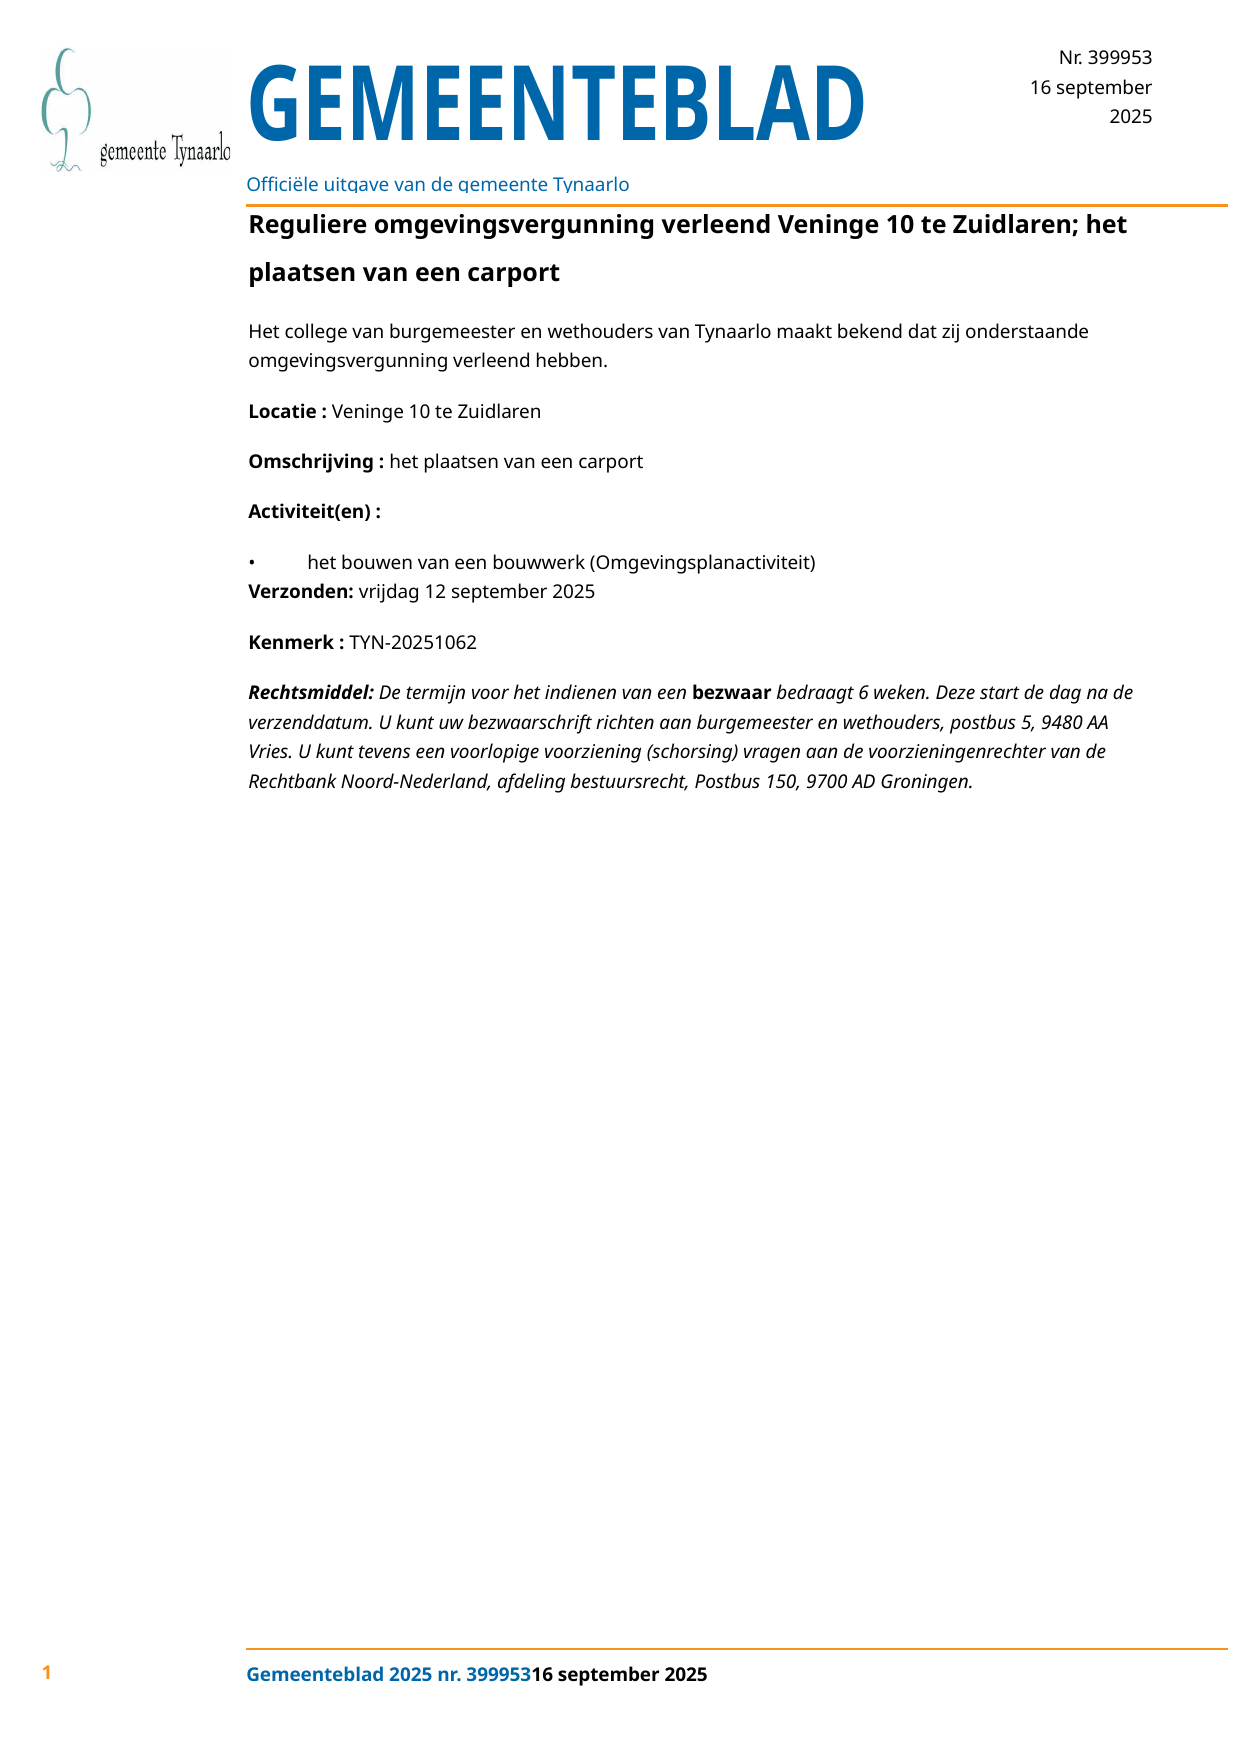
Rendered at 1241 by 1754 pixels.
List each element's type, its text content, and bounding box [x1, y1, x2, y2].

text Rechtsmiddel: De termijn voor het indienen van een bezwaar bedraagt 6 weken. Deze start de dag na de verzenddatum. U kunt uw bezwaarschrift richten aan burgemeester en wethouders, postbus 5, 9480 AA Vries. U kunt tevens een voorlopige voorziening (schorsing) vragen aan de voorzieningenrechter van de Rechtbank Noord-Nederland, afdeling bestuursrecht, Postbus 150, 9700 AD Groningen. [248, 679, 1152, 794]
text Verzonden: vrijdag 12 september 2025 [248, 579, 1152, 604]
picture [41, 47, 231, 172]
text Het college van burgemeester en wethouders van Tynaarlo maakt bekend dat zij onderstaande omgevingsvergunning verleend hebben. [248, 318, 1152, 373]
text Activiteit(en) : [248, 499, 1152, 524]
list het bouwen van een bouwwerk (Omgevingsplanactiviteit) [248, 549, 1152, 575]
text Locatie : Veninge 10 te Zuidlaren [248, 398, 1152, 424]
text Reguliere omgevingsvergunning verleend Veninge 10 te Zuidlaren; het plaatsen van een carport [248, 207, 1152, 288]
text Kenmerk : TYN-20251062 [248, 629, 1152, 655]
text Omschrijving : het plaatsen van een carport [248, 448, 1152, 474]
